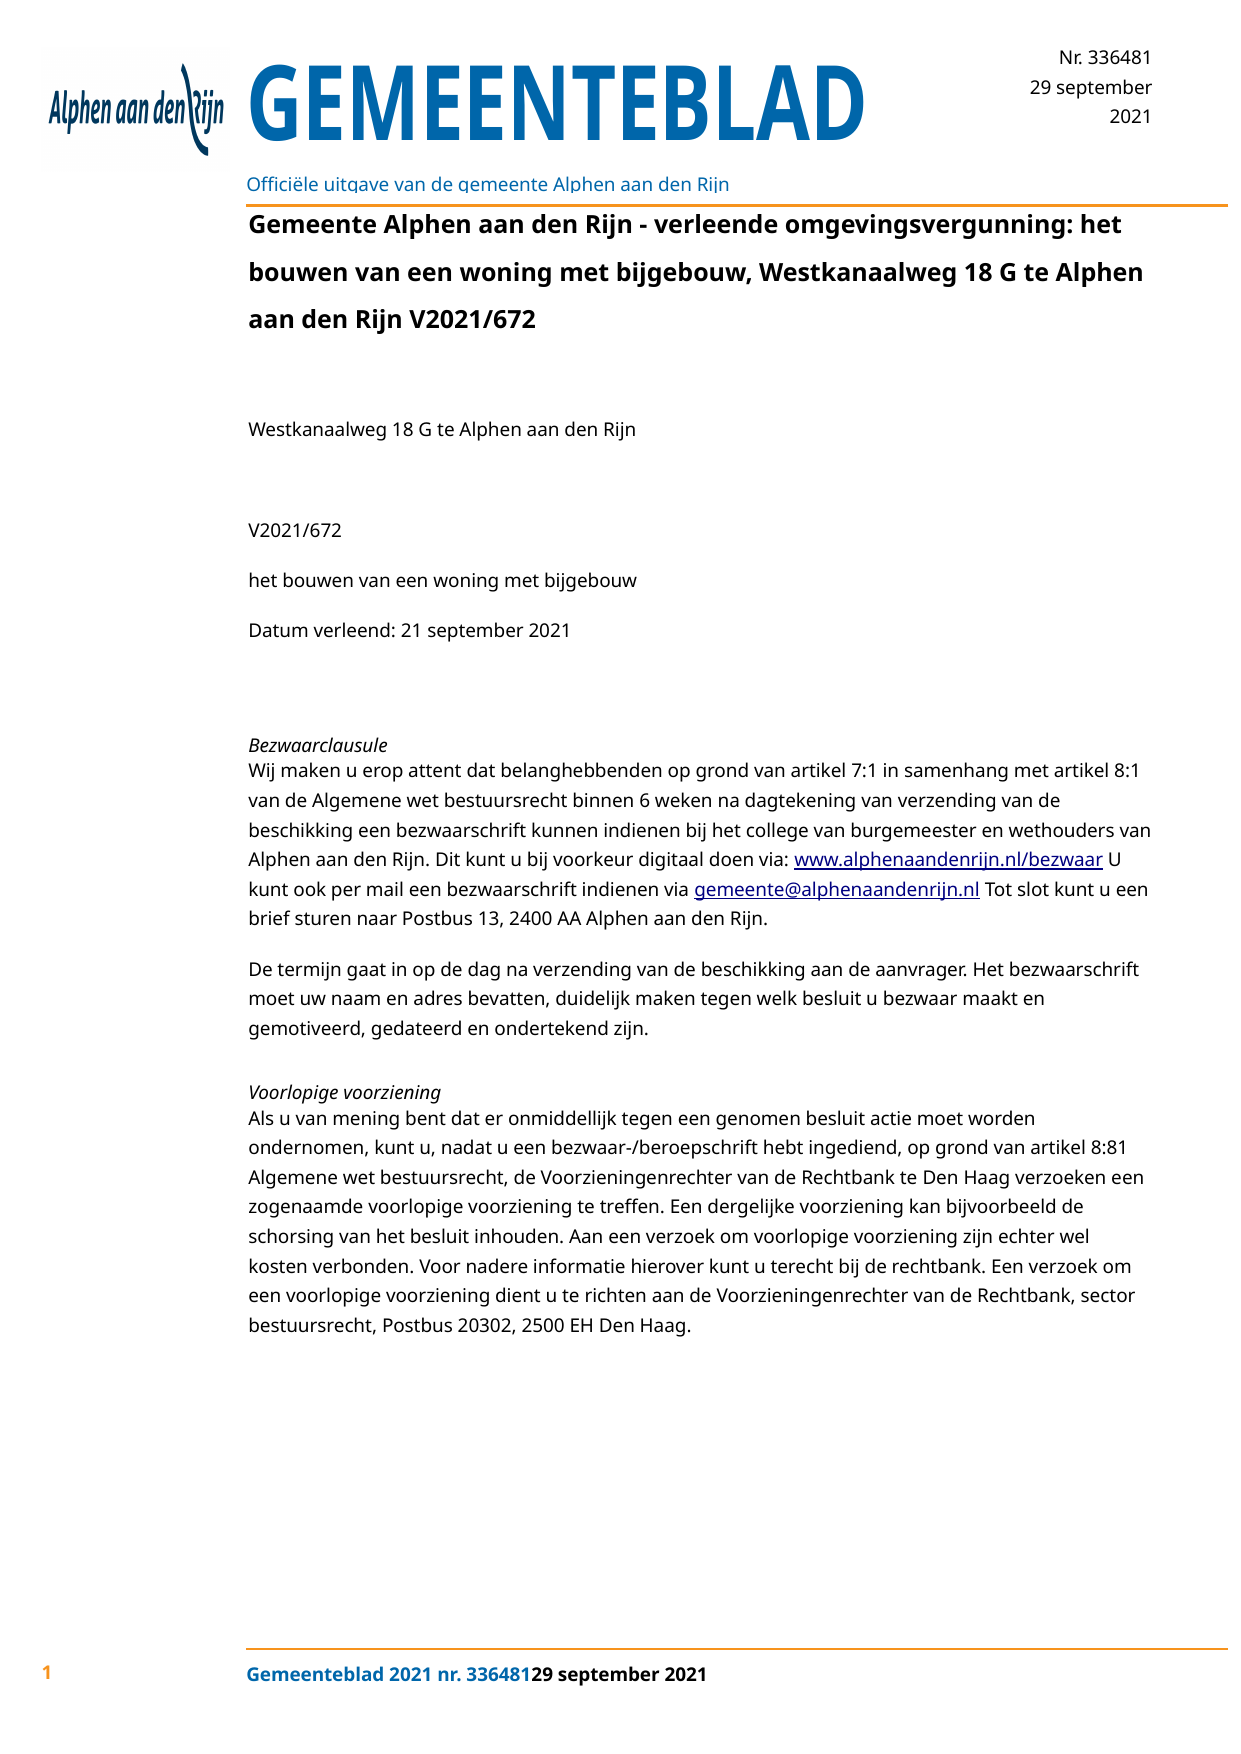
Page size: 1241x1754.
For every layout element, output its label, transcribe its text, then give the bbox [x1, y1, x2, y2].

text het bouwen van een woning met bijgebouw [248, 567, 1152, 593]
text Wij maken u erop attent dat belanghebbenden op grond van artikel 7:1 in samenhang met artikel 8:1 van de Algemene wet bestuursrecht binnen 6 weken na dagtekening van verzending van de beschikking een bezwaarschrift kunnen indienen bij het college van burgemeester en wethouders van Alphen aan den Rijn. Dit kunt u bij voorkeur digitaal doen via: www.alphenaandenrijn.nl/bezwaar U kunt ook per mail een bezwaarschrift indienen via gemeente@alphenaandenrijn.nl Tot slot kunt u een brief sturen naar Postbus 13, 2400 AA Alphen aan den Rijn. [248, 758, 1152, 931]
text Westkanaalweg 18 G te Alphen aan den Rijn [248, 416, 1152, 442]
text Bezwaarclausule [248, 732, 1152, 758]
text Gemeente Alphen aan den Rijn - verleende omgevingsvergunning: het bouwen van een woning met bijgebouw, Westkanaalweg 18 G te Alphen aan den Rijn V2021/672 [248, 207, 1152, 336]
picture [41, 47, 231, 172]
text V2021/672 [248, 517, 1152, 542]
text Als u van mening bent dat er onmiddellijk tegen een genomen besluit actie moet worden ondernomen, kunt u, nadat u een bezwaar-/beroepschrift hebt ingediend, op grond van artikel 8:81 Algemene wet bestuursrecht, de Voorzieningenrechter van de Rechtbank te Den Haag verzoeken een zogenaamde voorlopige voorziening te treffen. Een dergelijke voorziening kan bijvoorbeeld de schorsing van het besluit inhouden. Aan een verzoek om voorlopige voorziening zijn echter wel kosten verbonden. Voor nadere informatie hierover kunt u terecht bij de rechtbank. Een verzoek om een voorlopige voorziening dient u te richten aan de Voorzieningenrechter van de Rechtbank, sector bestuursrecht, Postbus 20302, 2500 EH Den Haag. [248, 1105, 1152, 1338]
text De termijn gaat in op de dag na verzending van de beschikking aan de aanvrager. Het bezwaarschrift moet uw naam en adres bevatten, duidelijk maken tegen welk besluit u bezwaar maakt en gemotiveerd, gedateerd en ondertekend zijn. [248, 956, 1152, 1041]
text Datum verleend: 21 september 2021 [248, 618, 1152, 643]
text Voorlopige voorziening [248, 1079, 1152, 1105]
